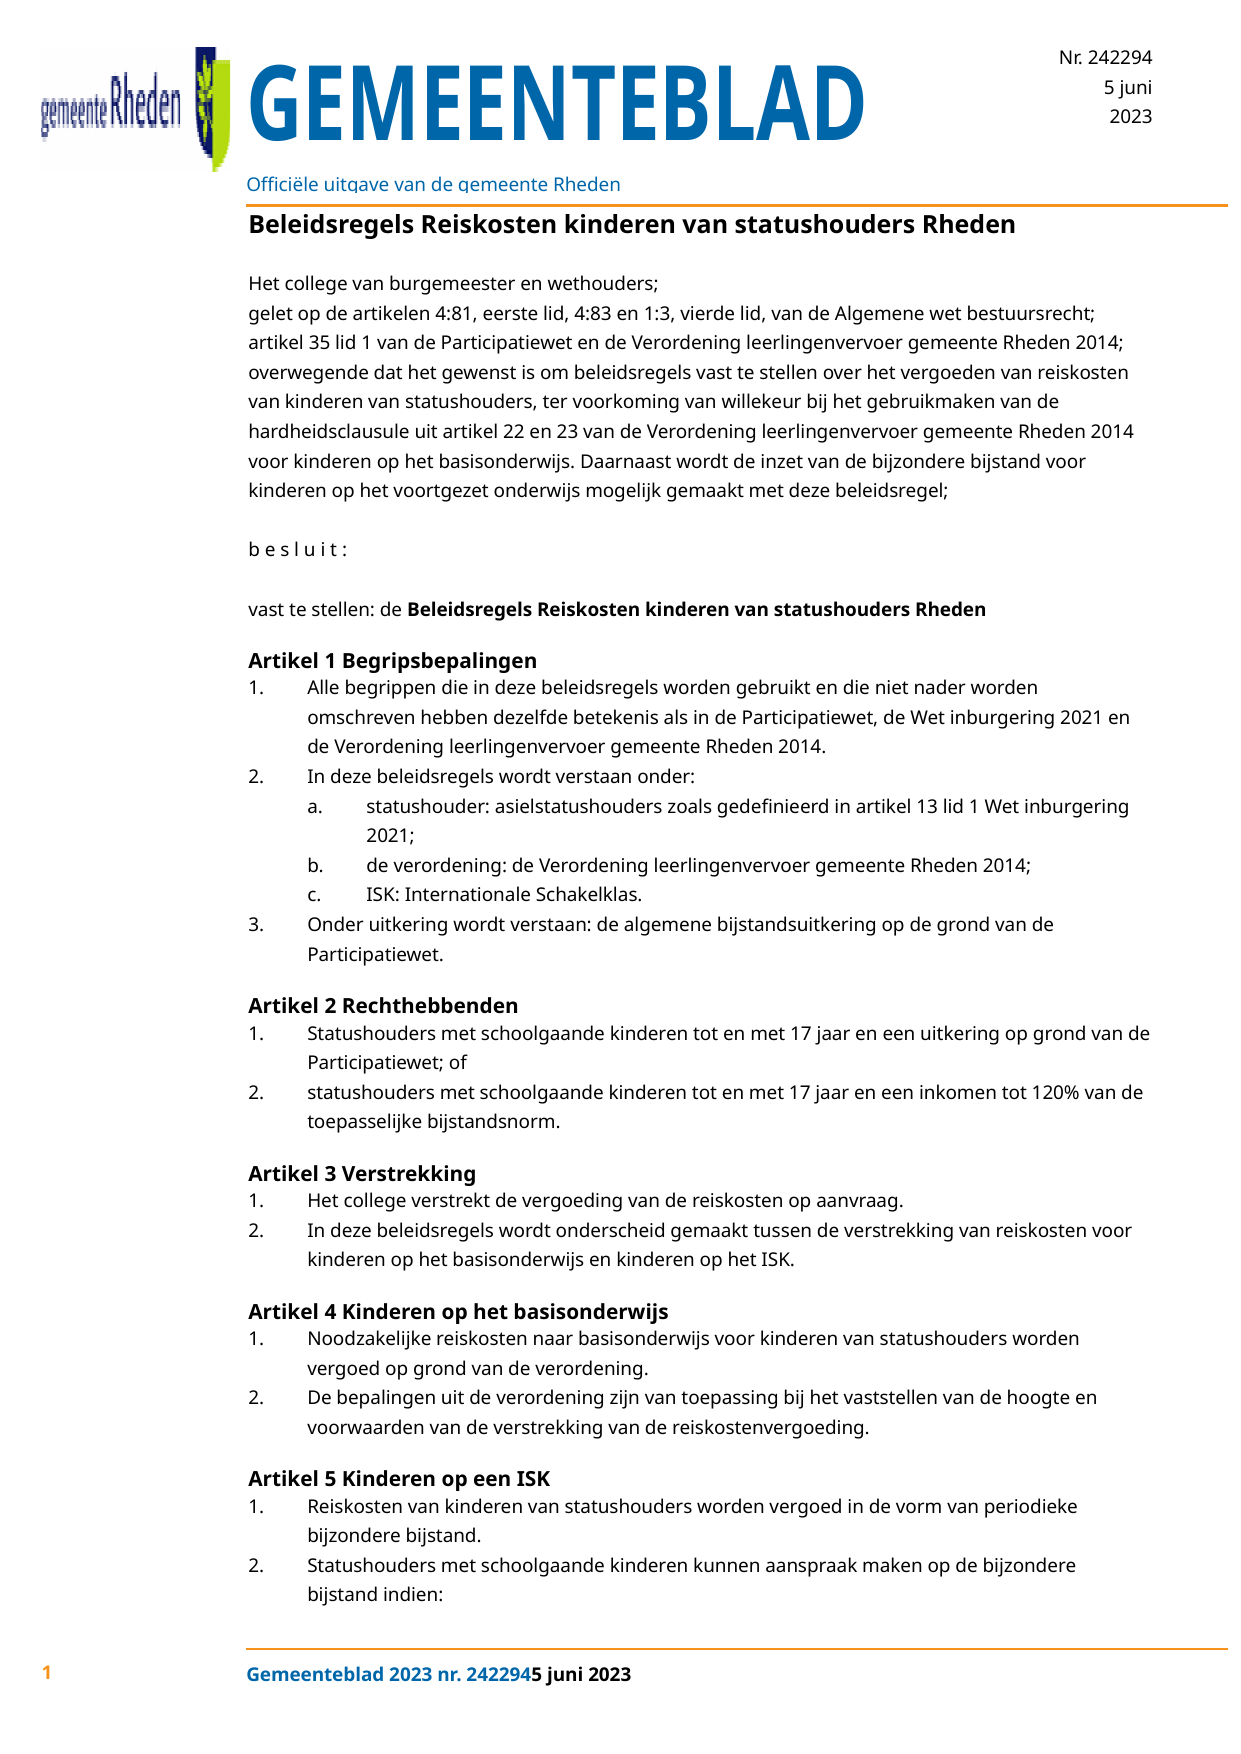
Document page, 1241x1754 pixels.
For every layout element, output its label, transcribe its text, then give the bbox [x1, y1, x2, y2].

text Artikel 4 Kinderen op het basisonderwijs [248, 1297, 1152, 1325]
text Beleidsregels Reiskosten kinderen van statushouders Rheden [248, 207, 1152, 241]
text Artikel 3 Verstrekking [248, 1159, 1152, 1187]
list In deze beleidsregels wordt verstaan onder: [248, 763, 1152, 789]
list Statushouders met schoolgaande kinderen tot en met 17 jaar en een uitkering op grond van de Participatiewet; of [248, 1020, 1152, 1075]
list Reiskosten van kinderen van statushouders worden vergoed in de vorm van periodieke bijzondere bijstand. [248, 1493, 1152, 1548]
list de verordening: de Verordening leerlingenvervoer gemeente Rheden 2014; [307, 852, 1152, 878]
list Het college verstrekt de vergoeding van de reiskosten op aanvraag. [248, 1187, 1152, 1213]
list statushouder: asielstatushouders zoals gedefinieerd in artikel 13 lid 1 Wet inburgering 2021; [307, 793, 1152, 848]
text Het college van burgemeester en wethouders; [248, 270, 1152, 296]
text Artikel 2 Rechthebbenden [248, 991, 1152, 1020]
list In deze beleidsregels wordt onderscheid gemaakt tussen de verstrekking van reiskosten voor kinderen op het basisonderwijs en kinderen op het ISK. [248, 1217, 1152, 1272]
text Artikel 1 Begripsbepalingen [248, 646, 1152, 674]
text overwegende dat het gewenst is om beleidsregels vast te stellen over het vergoeden van reiskosten van kinderen van statushouders, ter voorkoming van willekeur bij het gebruikmaken van de hardheidsclausule uit artikel 22 en 23 van de Verordening leerlingenvervoer gemeente Rheden 2014 voor kinderen op het basisonderwijs. Daarnaast wordt de inzet van de bijzondere bijstand voor kinderen op het voortgezet onderwijs mogelijk gemaakt met deze beleidsregel; [248, 359, 1152, 503]
text vast te stellen: de Beleidsregels Reiskosten kinderen van statushouders Rheden [248, 596, 1152, 621]
list Onder uitkering wordt verstaan: de algemene bijstandsuitkering op de grond van de Participatiewet. [248, 911, 1152, 967]
text Artikel 5 Kinderen op een ISK [248, 1464, 1152, 1493]
list Alle begrippen die in deze beleidsregels worden gebruikt en die niet nader worden omschreven hebben dezelfde betekenis als in de Participatiewet, de Wet inburgering 2021 en de Verordening leerlingenvervoer gemeente Rheden 2014. [248, 674, 1152, 759]
text b e s l u i t : [248, 537, 1152, 562]
list statushouders met schoolgaande kinderen tot en met 17 jaar en een inkomen tot 120% van de toepasselijke bijstandsnorm. [248, 1079, 1152, 1134]
list Noodzakelijke reiskosten naar basisonderwijs voor kinderen van statushouders worden vergoed op grond van de verordening. [248, 1325, 1152, 1381]
text gelet op de artikelen 4:81, eerste lid, 4:83 en 1:3, vierde lid, van de Algemene wet bestuursrecht; artikel 35 lid 1 van de Participatiewet en de Verordening leerlingenvervoer gemeente Rheden 2014; [248, 300, 1152, 355]
picture [41, 47, 231, 172]
list De bepalingen uit de verordening zijn van toepassing bij het vaststellen van de hoogte en voorwaarden van de verstrekking van de reiskostenvergoeding. [248, 1384, 1152, 1440]
list ISK: Internationale Schakelklas. [307, 882, 1152, 907]
list Statushouders met schoolgaande kinderen kunnen aanspraak maken op de bijzondere bijstand indien: [248, 1552, 1152, 1607]
